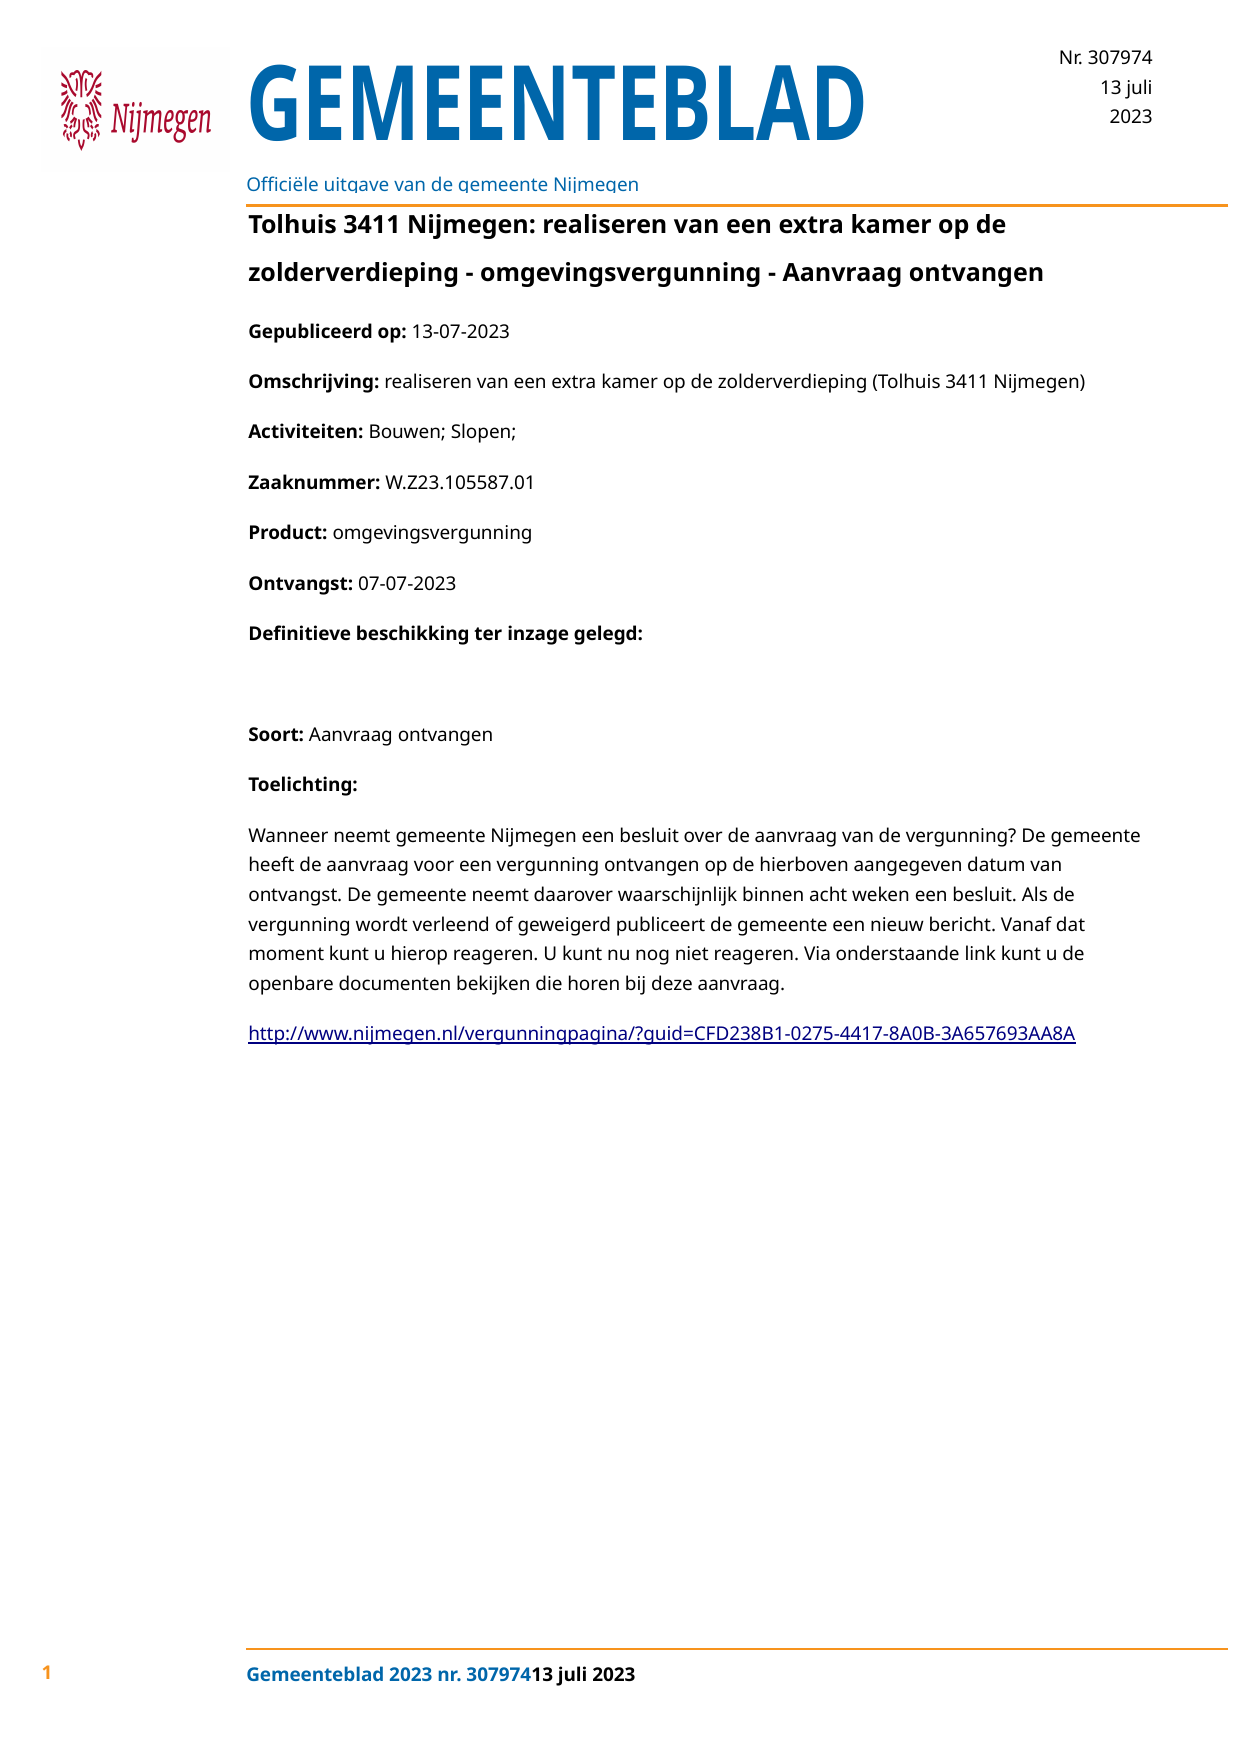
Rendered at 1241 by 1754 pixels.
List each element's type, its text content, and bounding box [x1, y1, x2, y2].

text http://www.nijmegen.nl/vergunningpagina/?guid=CFD238B1-0275-4417-8A0B-3A657693AA8A [248, 1020, 1152, 1046]
text Gepubliceerd op: 13-07-2023 [248, 318, 1152, 344]
text Wanneer neemt gemeente Nijmegen een besluit over de aanvraag van de vergunning? De gemeente heeft de aanvraag voor een vergunning ontvangen op de hierboven aangegeven datum van ontvangst. De gemeente neemt daarover waarschijnlijk binnen acht weken een besluit. Als de vergunning wordt verleend of geweigerd publiceert de gemeente een nieuw bericht. Vanaf dat moment kunt u hierop reageren. U kunt nu nog niet reageren. Via onderstaande link kunt u de openbare documenten bekijken die horen bij deze aanvraag. [248, 822, 1152, 996]
text Definitieve beschikking ter inzage gelegd: [248, 620, 1152, 646]
text Product: omgevingsvergunning [248, 519, 1152, 545]
text Toelichting: [248, 772, 1152, 797]
picture [41, 47, 231, 172]
text Tolhuis 3411 Nijmegen: realiseren van een extra kamer op de zolderverdieping - omgevingsvergunning - Aanvraag ontvangen [248, 207, 1152, 288]
text Zaaknummer: W.Z23.105587.01 [248, 469, 1152, 495]
text Soort: Aanvraag ontvangen [248, 721, 1152, 747]
text Ontvangst: 07-07-2023 [248, 570, 1152, 596]
text Activiteiten: Bouwen; Slopen; [248, 419, 1152, 444]
text Omschrijving: realiseren van een extra kamer op de zolderverdieping (Tolhuis 3411 Nijmegen) [248, 368, 1152, 394]
